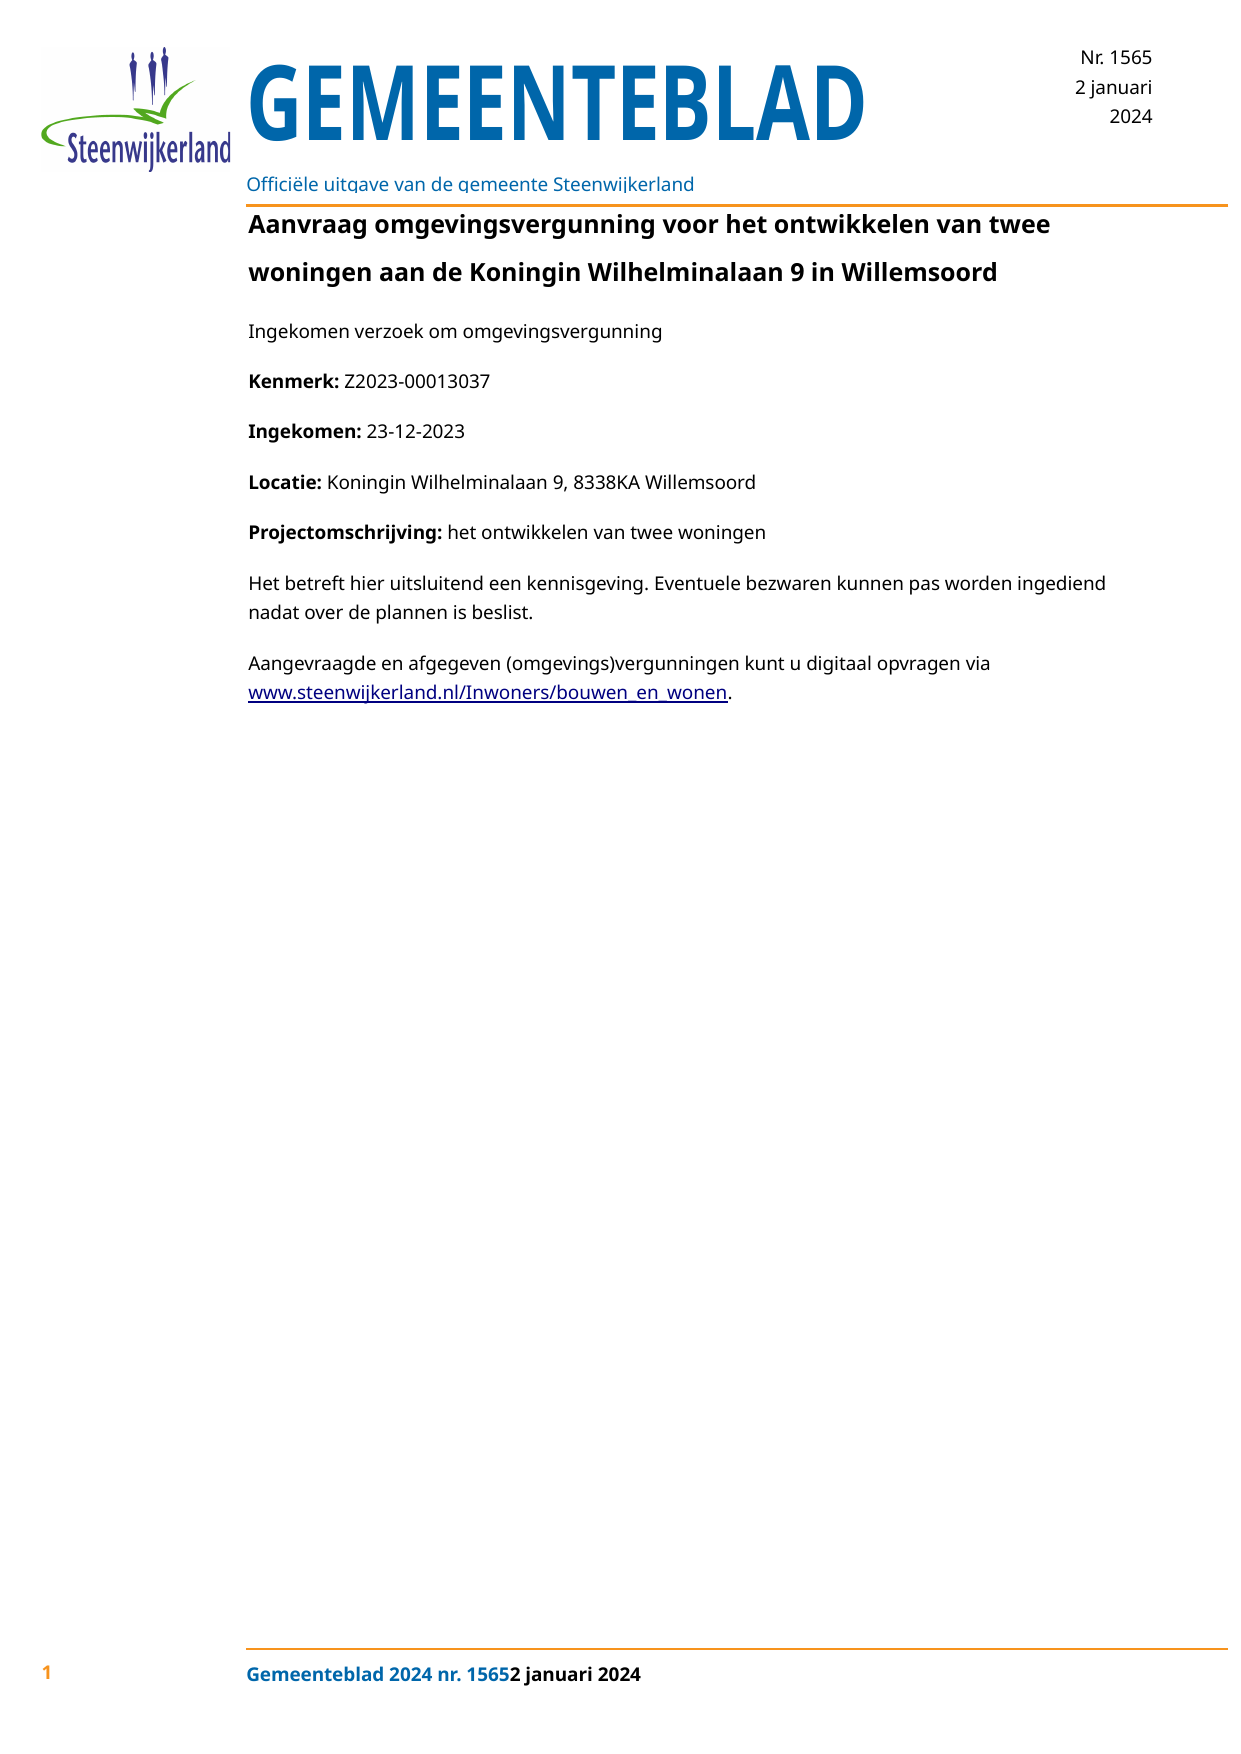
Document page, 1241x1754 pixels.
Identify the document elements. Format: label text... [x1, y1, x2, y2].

text Ingekomen: 23-12-2023 [248, 419, 1152, 444]
text Aanvraag omgevingsvergunning voor het ontwikkelen van twee woningen aan de Koningin Wilhelminalaan 9 in Willemsoord [248, 207, 1152, 288]
text Het betreft hier uitsluitend een kennisgeving. Eventuele bezwaren kunnen pas worden ingediend nadat over de plannen is beslist. [248, 570, 1152, 625]
text Locatie: Koningin Wilhelminalaan 9, 8338KA Willemsoord [248, 469, 1152, 495]
text Aangevraagde en afgegeven (omgevings)vergunningen kunt u digitaal opvragen via www.steenwijkerland.nl/Inwoners/bouwen_en_wonen. [248, 650, 1152, 705]
text Kenmerk: Z2023-00013037 [248, 368, 1152, 394]
text Ingekomen verzoek om omgevingsvergunning [248, 318, 1152, 344]
picture [41, 47, 231, 172]
text Projectomschrijving: het ontwikkelen van twee woningen [248, 519, 1152, 545]
